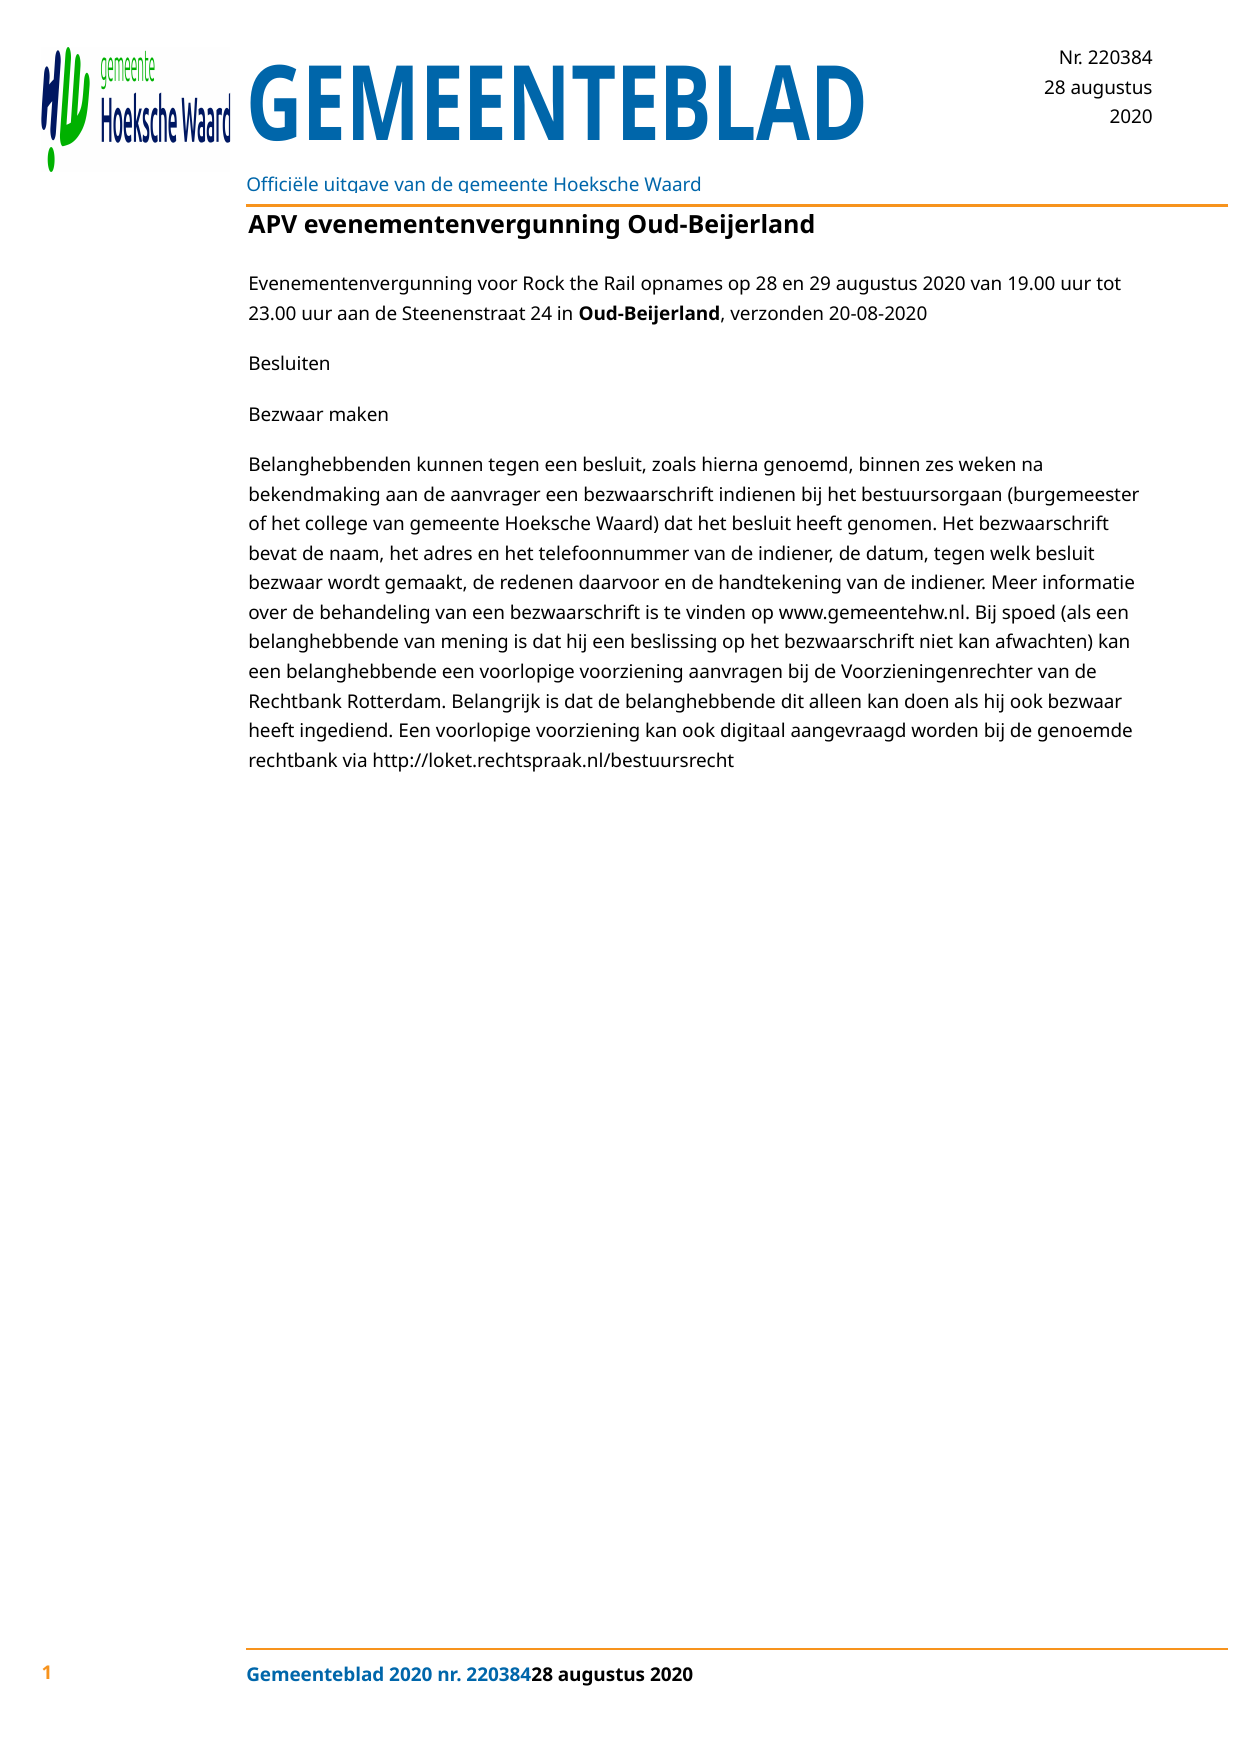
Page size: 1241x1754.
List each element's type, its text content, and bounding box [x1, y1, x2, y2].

text APV evenementenvergunning Oud-Beijerland [248, 207, 1152, 241]
text Bezwaar maken [248, 401, 1152, 426]
text Evenementenvergunning voor Rock the Rail opnames op 28 en 29 augustus 2020 van 19.00 uur tot 23.00 uur aan de Steenenstraat 24 in Oud-Beijerland, verzonden 20-08-2020 [248, 270, 1152, 326]
text Belanghebbenden kunnen tegen een besluit, zoals hierna genoemd, binnen zes weken na bekendmaking aan de aanvrager een bezwaarschrift indienen bij het bestuursorgaan (burgemeester of het college van gemeente Hoeksche Waard) dat het besluit heeft genomen. Het bezwaarschrift bevat de naam, het adres en het telefoonnummer van de indiener, de datum, tegen welk besluit bezwaar wordt gemaakt, de redenen daarvoor en de handtekening van de indiener. Meer informatie over de behandeling van een bezwaarschrift is te vinden op www.gemeentehw.nl. Bij spoed (als een belanghebbende van mening is dat hij een beslissing op het bezwaarschrift niet kan afwachten) kan een belanghebbende een voorlopige voorziening aanvragen bij de Voorzieningenrechter van de Rechtbank Rotterdam. Belangrijk is dat de belanghebbende dit alleen kan doen als hij ook bezwaar heeft ingediend. Een voorlopige voorziening kan ook digitaal aangevraagd worden bij de genoemde rechtbank via http://loket.rechtspraak.nl/bestuursrecht [248, 451, 1152, 773]
picture [41, 47, 231, 172]
text Besluiten [248, 350, 1152, 376]
